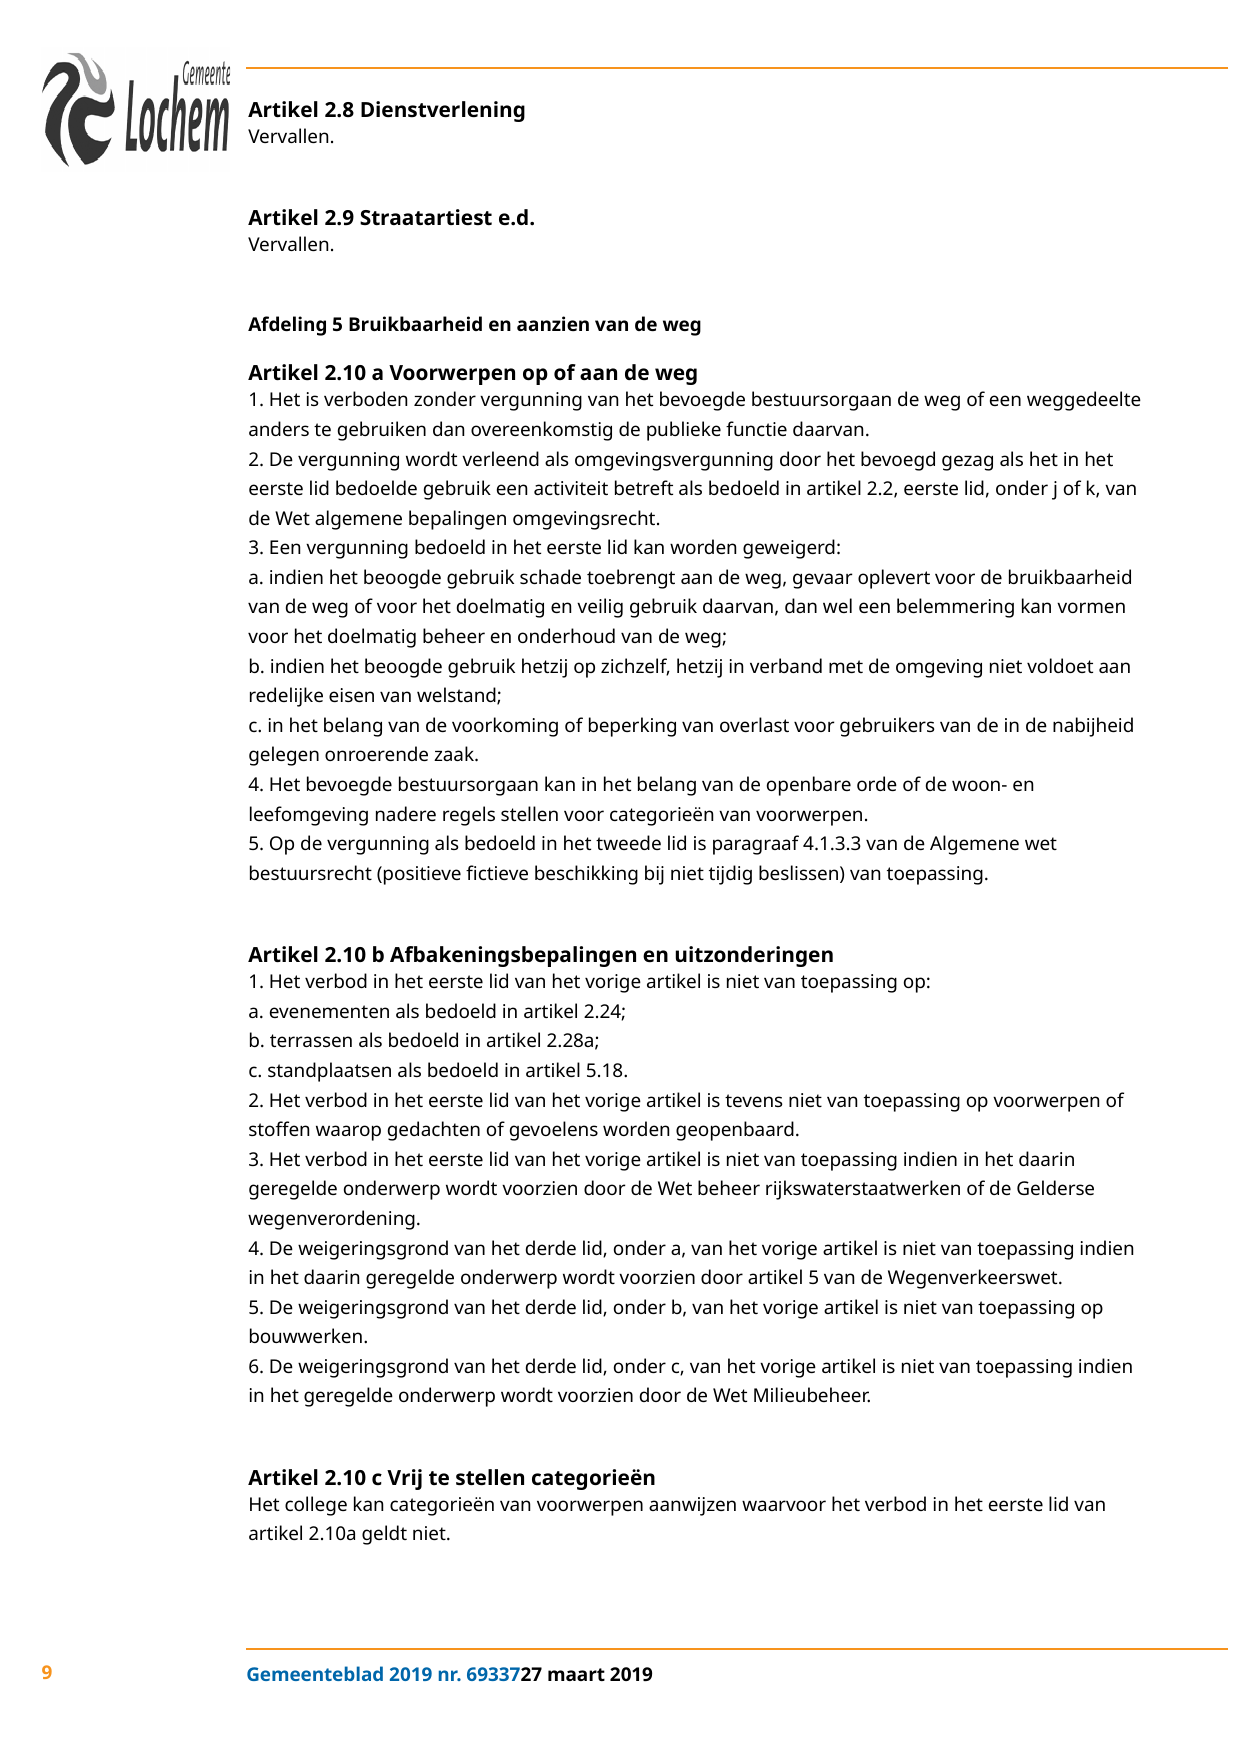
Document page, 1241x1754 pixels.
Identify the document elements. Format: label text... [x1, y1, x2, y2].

text 5. Op de vergunning als bedoeld in het tweede lid is paragraaf 4.1.3.3 van de Algemene wet bestuursrecht (positieve fictieve beschikking bij niet tijdig beslissen) van toepassing. [248, 830, 1152, 886]
text 2. De vergunning wordt verleend als omgevingsvergunning door het bevoegd gezag als het in het eerste lid bedoelde gebruik een activiteit betreft als bedoeld in artikel 2.2, eerste lid, onder j of k, van de Wet algemene bepalingen omgevingsrecht. [248, 446, 1152, 531]
text 4. De weigeringsgrond van het derde lid, onder a, van het vorige artikel is niet van toepassing indien in het daarin geregelde onderwerp wordt voorzien door artikel 5 van de Wegenverkeerswet. [248, 1235, 1152, 1290]
text c. in het belang van de voorkoming of beperking van overlast voor gebruikers van de in de nabijheid gelegen onroerende zaak. [248, 712, 1152, 767]
text Vervallen. [248, 232, 1152, 257]
text 5. De weigeringsgrond van het derde lid, onder b, van het vorige artikel is niet van toepassing op bouwwerken. [248, 1294, 1152, 1349]
text a. indien het beoogde gebruik schade toebrengt aan de weg, gevaar oplevert voor de bruikbaarheid van de weg of voor het doelmatig en veilig gebruik daarvan, dan wel een belemmering kan vormen voor het doelmatig beheer en onderhoud van de weg; [248, 564, 1152, 649]
text 1. Het verbod in het eerste lid van het vorige artikel is niet van toepassing op: [248, 968, 1152, 994]
text Artikel 2.10 a Voorwerpen op of aan de weg [248, 358, 1152, 387]
text Vervallen. [248, 123, 1152, 149]
text a. evenementen als bedoeld in artikel 2.24; [248, 998, 1152, 1024]
text Artikel 2.10 c Vrij te stellen categorieën [248, 1463, 1152, 1491]
text 6. De weigeringsgrond van het derde lid, onder c, van het vorige artikel is niet van toepassing indien in het geregelde onderwerp wordt voorzien door de Wet Milieubeheer. [248, 1353, 1152, 1408]
text 4. Het bevoegde bestuursorgaan kan in het belang van de openbare orde of de woon- en leefomgeving nadere regels stellen voor categorieën van voorwerpen. [248, 771, 1152, 827]
text 2. Het verbod in het eerste lid van het vorige artikel is tevens niet van toepassing op voorwerpen of stoffen waarop gedachten of gevoelens worden geopenbaard. [248, 1087, 1152, 1142]
text Afdeling 5 Bruikbaarheid en aanzien van de weg [248, 312, 1152, 337]
text Het college kan categorieën van voorwerpen aanwijzen waarvoor het verbod in het eerste lid van artikel 2.10a geldt niet. [248, 1491, 1152, 1546]
text Artikel 2.8 Dienstverlening [248, 95, 1152, 123]
text c. standplaatsen als bedoeld in artikel 5.18. [248, 1057, 1152, 1083]
text 3. Een vergunning bedoeld in het eerste lid kan worden geweigerd: [248, 534, 1152, 560]
text b. indien het beoogde gebruik hetzij op zichzelf, hetzij in verband met de omgeving niet voldoet aan redelijke eisen van welstand; [248, 653, 1152, 708]
text 3. Het verbod in het eerste lid van het vorige artikel is niet van toepassing indien in het daarin geregelde onderwerp wordt voorzien door de Wet beheer rijkswaterstaatwerken of de Gelderse wegenverordening. [248, 1146, 1152, 1231]
text 1. Het is verboden zonder vergunning van het bevoegde bestuursorgaan de weg of een weggedeelte anders te gebruiken dan overeenkomstig de publieke functie daarvan. [248, 387, 1152, 442]
picture [41, 47, 231, 172]
text Artikel 2.10 b Afbakeningsbepalingen en uitzonderingen [248, 940, 1152, 968]
text b. terrassen als bedoeld in artikel 2.28a; [248, 1028, 1152, 1053]
text Artikel 2.9 Straatartiest e.d. [248, 203, 1152, 232]
